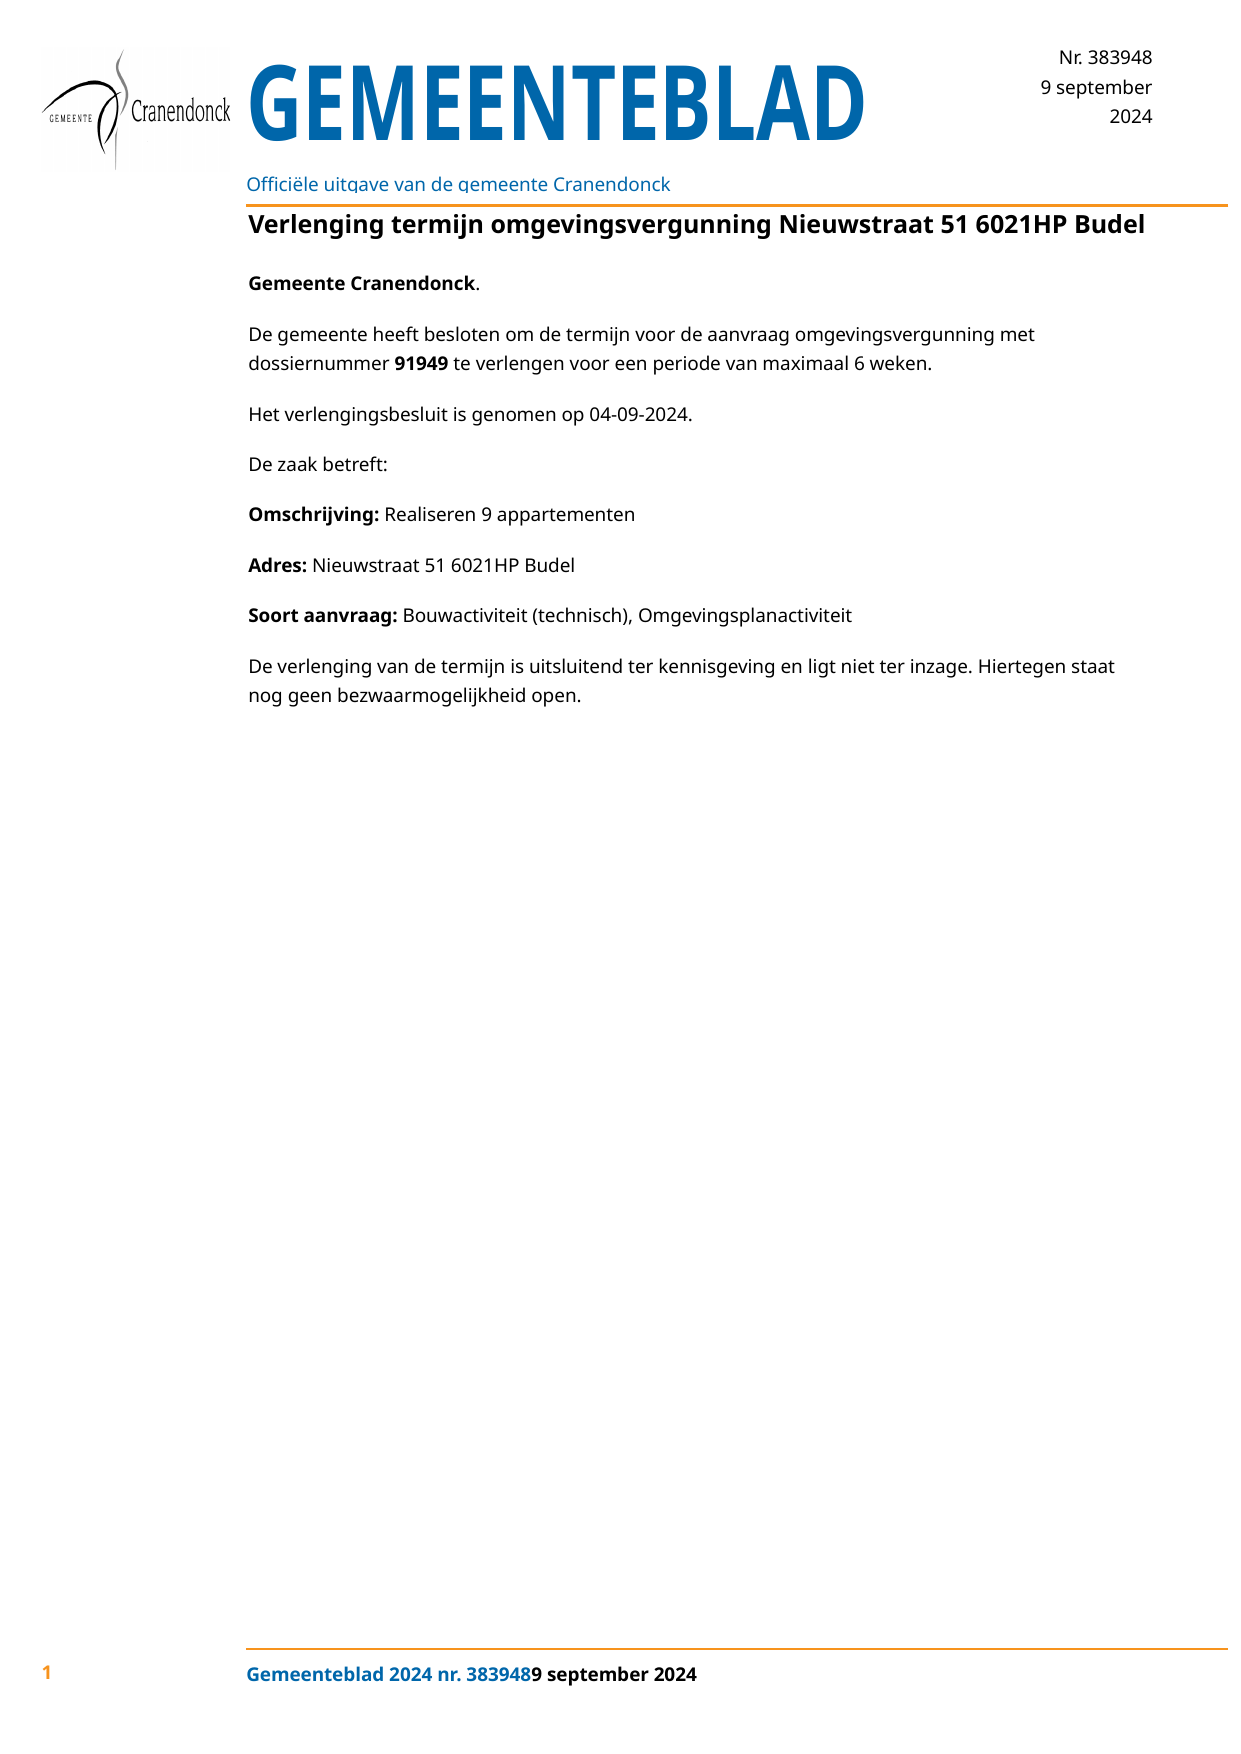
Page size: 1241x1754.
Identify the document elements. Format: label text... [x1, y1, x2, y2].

picture [41, 47, 231, 172]
text Gemeente Cranendonck. [248, 270, 1152, 296]
text Adres: Nieuwstraat 51 6021HP Budel [248, 552, 1152, 578]
text De zaak betreft: [248, 451, 1152, 477]
text De verlenging van de termijn is uitsluitend ter kennisgeving en ligt niet ter inzage. Hiertegen staat nog geen bezwaarmogelijkheid open. [248, 653, 1152, 708]
text De gemeente heeft besloten om de termijn voor de aanvraag omgevingsvergunning met dossiernummer 91949 te verlengen voor een periode van maximaal 6 weken. [248, 321, 1152, 376]
text Het verlengingsbesluit is genomen op 04-09-2024. [248, 401, 1152, 426]
text Soort aanvraag: Bouwactiviteit (technisch), Omgevingsplanactiviteit [248, 602, 1152, 628]
text Verlenging termijn omgevingsvergunning Nieuwstraat 51 6021HP Budel [248, 207, 1152, 241]
text Omschrijving: Realiseren 9 appartementen [248, 502, 1152, 527]
